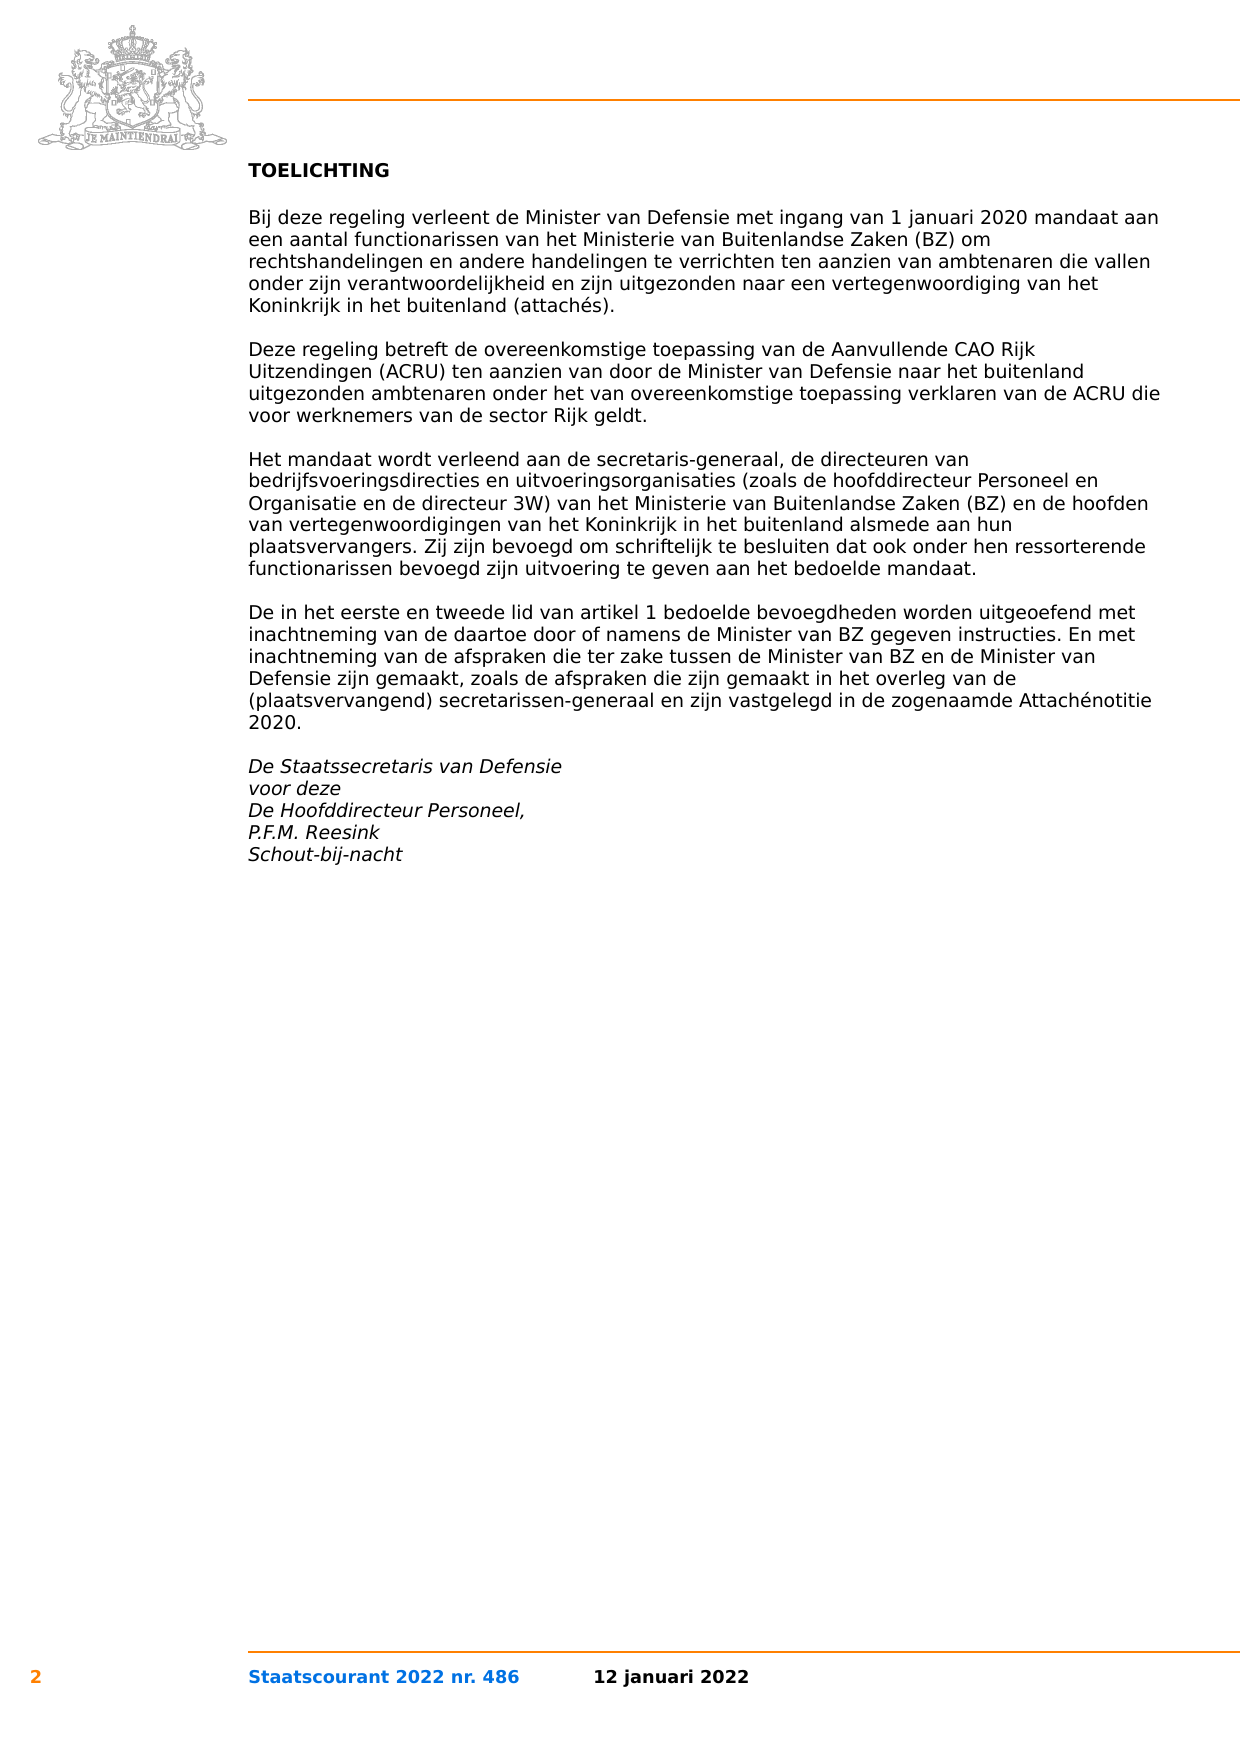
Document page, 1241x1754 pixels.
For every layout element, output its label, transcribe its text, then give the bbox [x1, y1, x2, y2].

text Deze regeling betreft de overeenkomstige toepassing van de Aanvullende CAO Rijk Uitzendingen (ACRU) ten aanzien van door de Minister van Defensie naar het buitenland uitgezonden ambtenaren onder het van overeenkomstige toepassing verklaren van de ACRU die voor werknemers van de sector Rijk geldt. [248, 339, 1163, 427]
text De Staatssecretaris van Defensie voor deze De Hoofddirecteur Personeel, P.F.M. Reesink Schout-bij-nacht [248, 756, 1163, 866]
text Bij deze regeling verleent de Minister van Defensie met ingang van 1 januari 2020 mandaat aan een aantal functionarissen van het Ministerie van Buitenlandse Zaken (BZ) om rechtshandelingen en andere handelingen te verrichten ten aanzien van ambtenaren die vallen onder zijn verantwoordelijkheid en zijn uitgezonden naar een vertegenwoordiging van het Koninkrijk in het buitenland (attachés). [248, 207, 1163, 317]
text Het mandaat wordt verleend aan de secretaris-generaal, de directeuren van bedrijfsvoeringsdirecties en uitvoeringsorganisaties (zoals de hoofddirecteur Personeel en Organisatie en de directeur 3W) van het Ministerie van Buitenlandse Zaken (BZ) en de hoofden van vertegenwoordigingen van het Koninkrijk in het buitenland alsmede aan hun plaatsvervangers. Zij zijn bevoegd om schriftelijk te besluiten dat ook onder hen ressorterende functionarissen bevoegd zijn uitvoering te geven aan het bedoelde mandaat. [248, 448, 1163, 580]
subtitle TOELICHTING [248, 160, 1163, 182]
text De in het eerste en tweede lid van artikel 1 bedoelde bevoegdheden worden uitgeoefend met inachtneming van de daartoe door of namens de Minister van BZ gegeven instructies. En met inachtneming van de afspraken die ter zake tussen de Minister van BZ en de Minister van Defensie zijn gemaakt, zoals de afspraken die zijn gemaakt in het overleg van de (plaatsvervangend) secretarissen-generaal en zijn vastgelegd in de zogenaamde Attachénotitie 2020. [248, 602, 1163, 734]
picture [38, 25, 227, 150]
